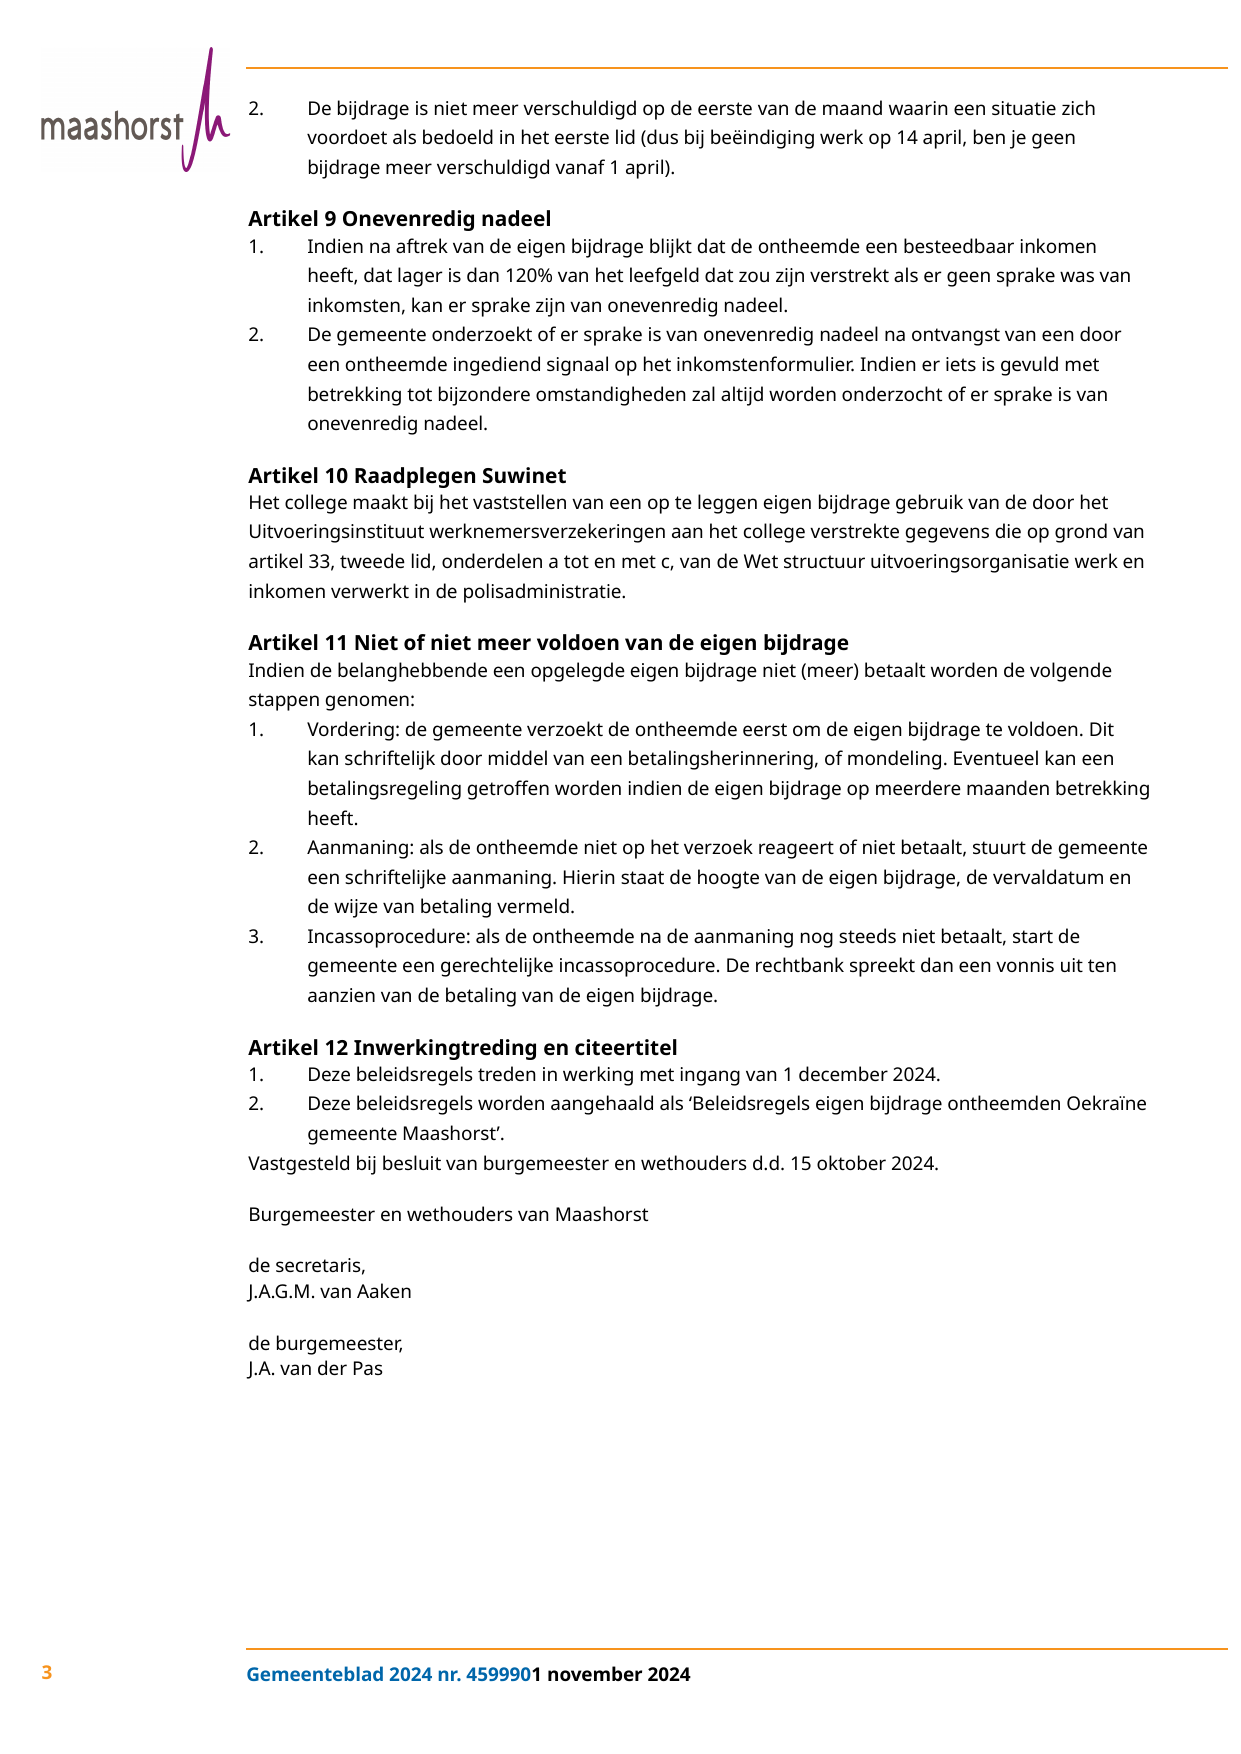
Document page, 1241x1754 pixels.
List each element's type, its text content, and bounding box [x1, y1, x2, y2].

list De gemeente onderzoekt of er sprake is van onevenredig nadeel na ontvangst van een door een ontheemde ingediend signaal op het inkomstenformulier. Indien er iets is gevuld met betrekking tot bijzondere omstandigheden zal altijd worden onderzocht of er sprake is van onevenredig nadeel. [248, 322, 1152, 436]
text J.A.G.M. van Aaken [248, 1278, 1152, 1304]
list Incassoprocedure: als de ontheemde na de aanmaning nog steeds niet betaalt, start de gemeente een gerechtelijke incassoprocedure. De rechtbank spreekt dan een vonnis uit ten aanzien van de betaling van de eigen bijdrage. [248, 923, 1152, 1008]
list Aanmaning: als de ontheemde niet op het verzoek reageert of niet betaalt, stuurt de gemeente een schriftelijke aanmaning. Hierin staat de hoogte van de eigen bijdrage, de vervaldatum en de wijze van betaling vermeld. [248, 834, 1152, 919]
list Deze beleidsregels treden in werking met ingang van 1 december 2024. [248, 1061, 1152, 1087]
text Artikel 10 Raadplegen Suwinet [248, 461, 1152, 489]
text Het college maakt bij het vaststellen van een op te leggen eigen bijdrage gebruik van de door het Uitvoeringsinstituut werknemersverzekeringen aan het college verstrekte gegevens die op grond van artikel 33, tweede lid, onderdelen a tot en met c, van de Wet structuur uitvoeringsorganisatie werk en inkomen verwerkt in de polisadministratie. [248, 489, 1152, 604]
text de burgemeester, [248, 1330, 1152, 1356]
list Indien na aftrek van de eigen bijdrage blijkt dat de ontheemde een besteedbaar inkomen heeft, dat lager is dan 120% van het leefgeld dat zou zijn verstrekt als er geen sprake was van inkomsten, kan er sprake zijn van onevenredig nadeel. [248, 233, 1152, 318]
text Artikel 9 Onevenredig nadeel [248, 204, 1152, 233]
text Indien de belanghebbende een opgelegde eigen bijdrage niet (meer) betaalt worden de volgende stappen genomen: [248, 657, 1152, 712]
list De bijdrage is niet meer verschuldigd op de eerste van de maand waarin een situatie zich voordoet als bedoeld in het eerste lid (dus bij beëindiging werk op 14 april, ben je geen bijdrage meer verschuldigd vanaf 1 april). [248, 95, 1152, 180]
text Vastgesteld bij besluit van burgemeester en wethouders d.d. 15 oktober 2024. [248, 1150, 1152, 1176]
text Artikel 11 Niet of niet meer voldoen van de eigen bijdrage [248, 628, 1152, 657]
text J.A. van der Pas [248, 1356, 1152, 1381]
text Artikel 12 Inwerkingtreding en citeertitel [248, 1033, 1152, 1061]
list Deze beleidsregels worden aangehaald als ‘Beleidsregels eigen bijdrage ontheemden Oekraïne gemeente Maashorst’. [248, 1091, 1152, 1146]
text de secretaris, [248, 1253, 1152, 1278]
text Burgemeester en wethouders van Maashorst [248, 1201, 1152, 1227]
list Vordering: de gemeente verzoekt de ontheemde eerst om de eigen bijdrage te voldoen. Dit kan schriftelijk door middel van een betalingsherinnering, of mondeling. Eventueel kan een betalingsregeling getroffen worden indien de eigen bijdrage op meerdere maanden betrekking heeft. [248, 716, 1152, 830]
picture [41, 47, 231, 172]
